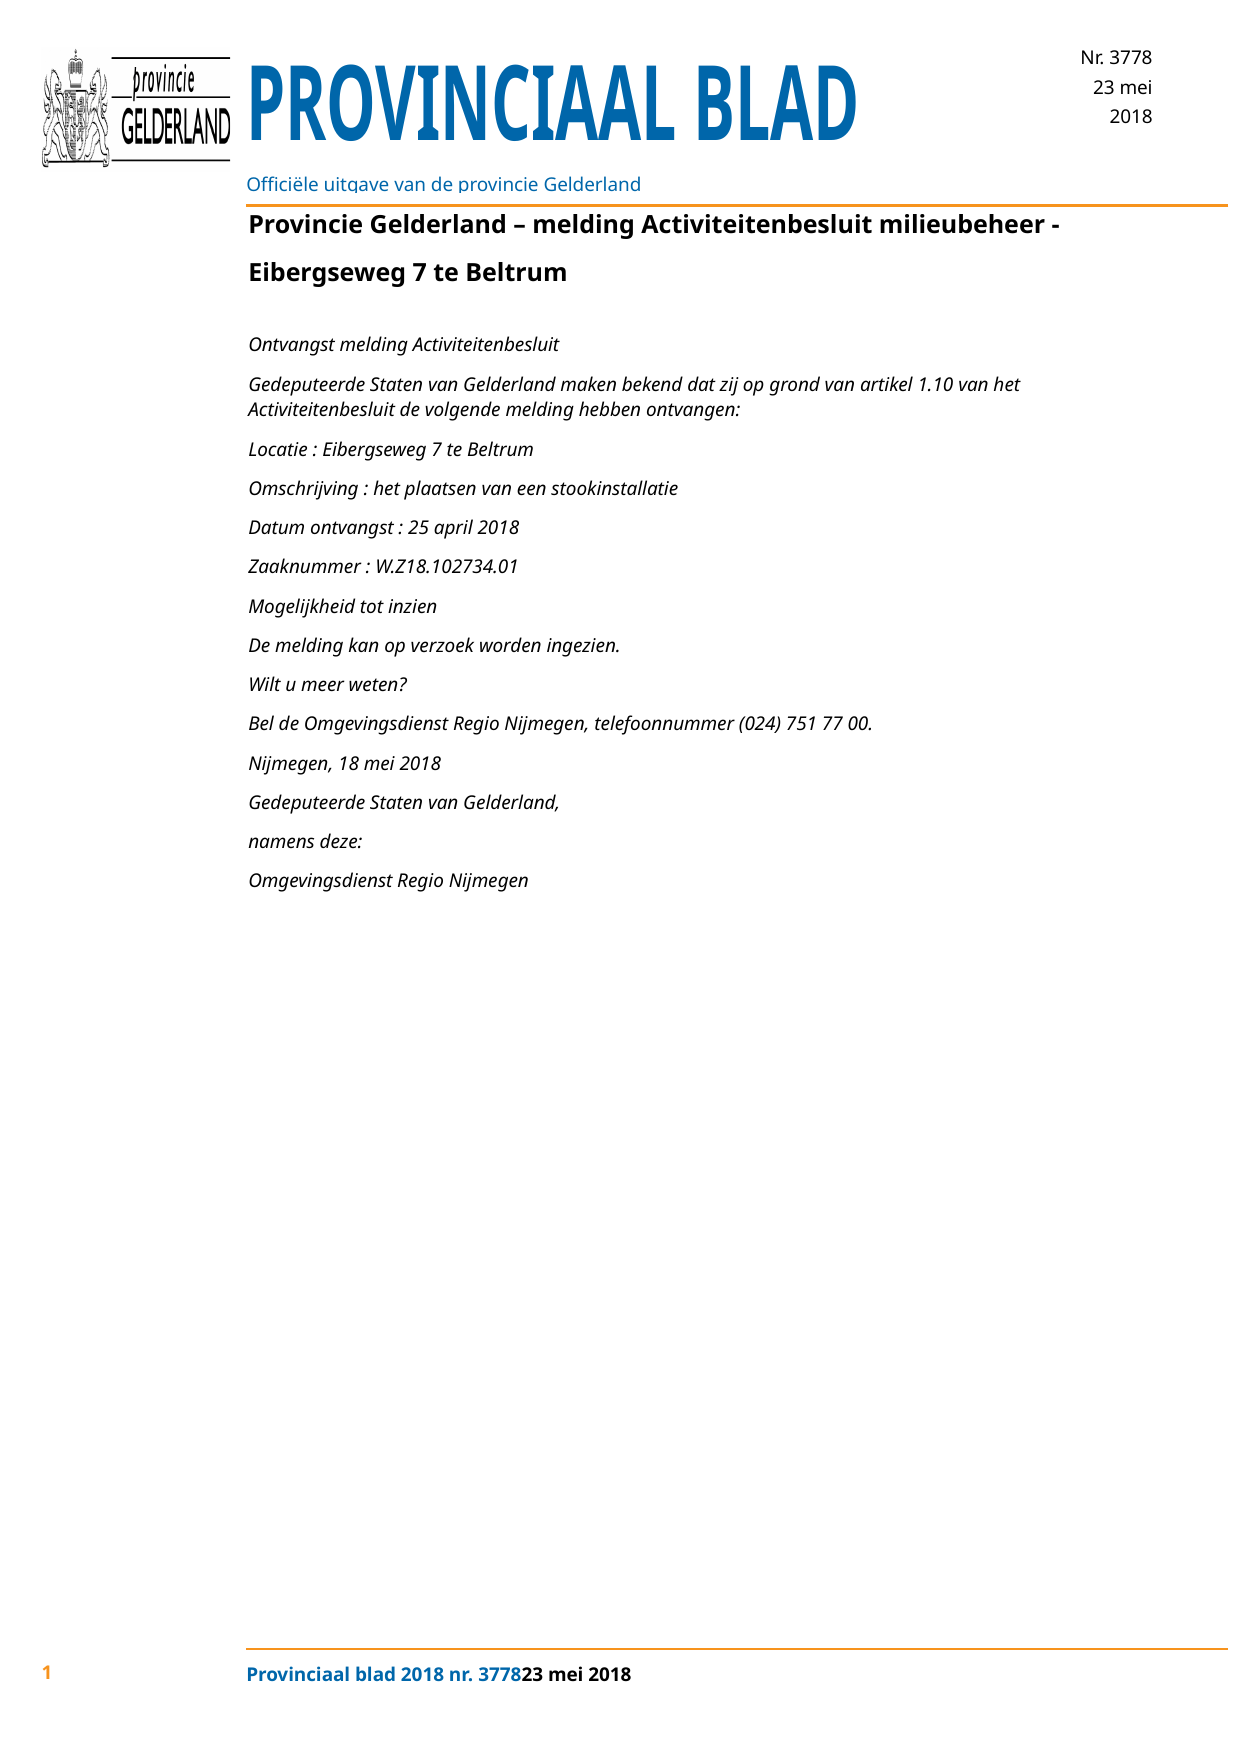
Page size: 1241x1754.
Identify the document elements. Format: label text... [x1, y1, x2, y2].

text Ontvangst melding Activiteitenbesluit [248, 331, 1152, 357]
picture [41, 47, 231, 172]
text De melding kan op verzoek worden ingezien. [248, 632, 1152, 658]
text Nijmegen, 18 mei 2018 [248, 750, 1152, 776]
text Mogelijkheid tot inzien [248, 593, 1152, 618]
text namens deze: [248, 828, 1152, 854]
text Provincie Gelderland – melding Activiteitenbesluit milieubeheer - Eibergseweg 7 te Beltrum [248, 207, 1152, 288]
text Wilt u meer weten? [248, 671, 1152, 697]
text Bel de Omgevingsdienst Regio Nijmegen, telefoonnummer (024) 751 77 00. [248, 711, 1152, 736]
text Omschrijving : het plaatsen van een stookinstallatie [248, 475, 1152, 501]
text Omgevingsdienst Regio Nijmegen [248, 868, 1152, 893]
text Gedeputeerde Staten van Gelderland maken bekend dat zij op grond van artikel 1.10 van het Activiteitenbesluit de volgende melding hebben ontvangen: [248, 371, 1152, 422]
text Locatie : Eibergseweg 7 te Beltrum [248, 436, 1152, 461]
text Zaaknummer : W.Z18.102734.01 [248, 553, 1152, 579]
text Gedeputeerde Staten van Gelderland, [248, 789, 1152, 815]
text Datum ontvangst : 25 april 2018 [248, 514, 1152, 540]
